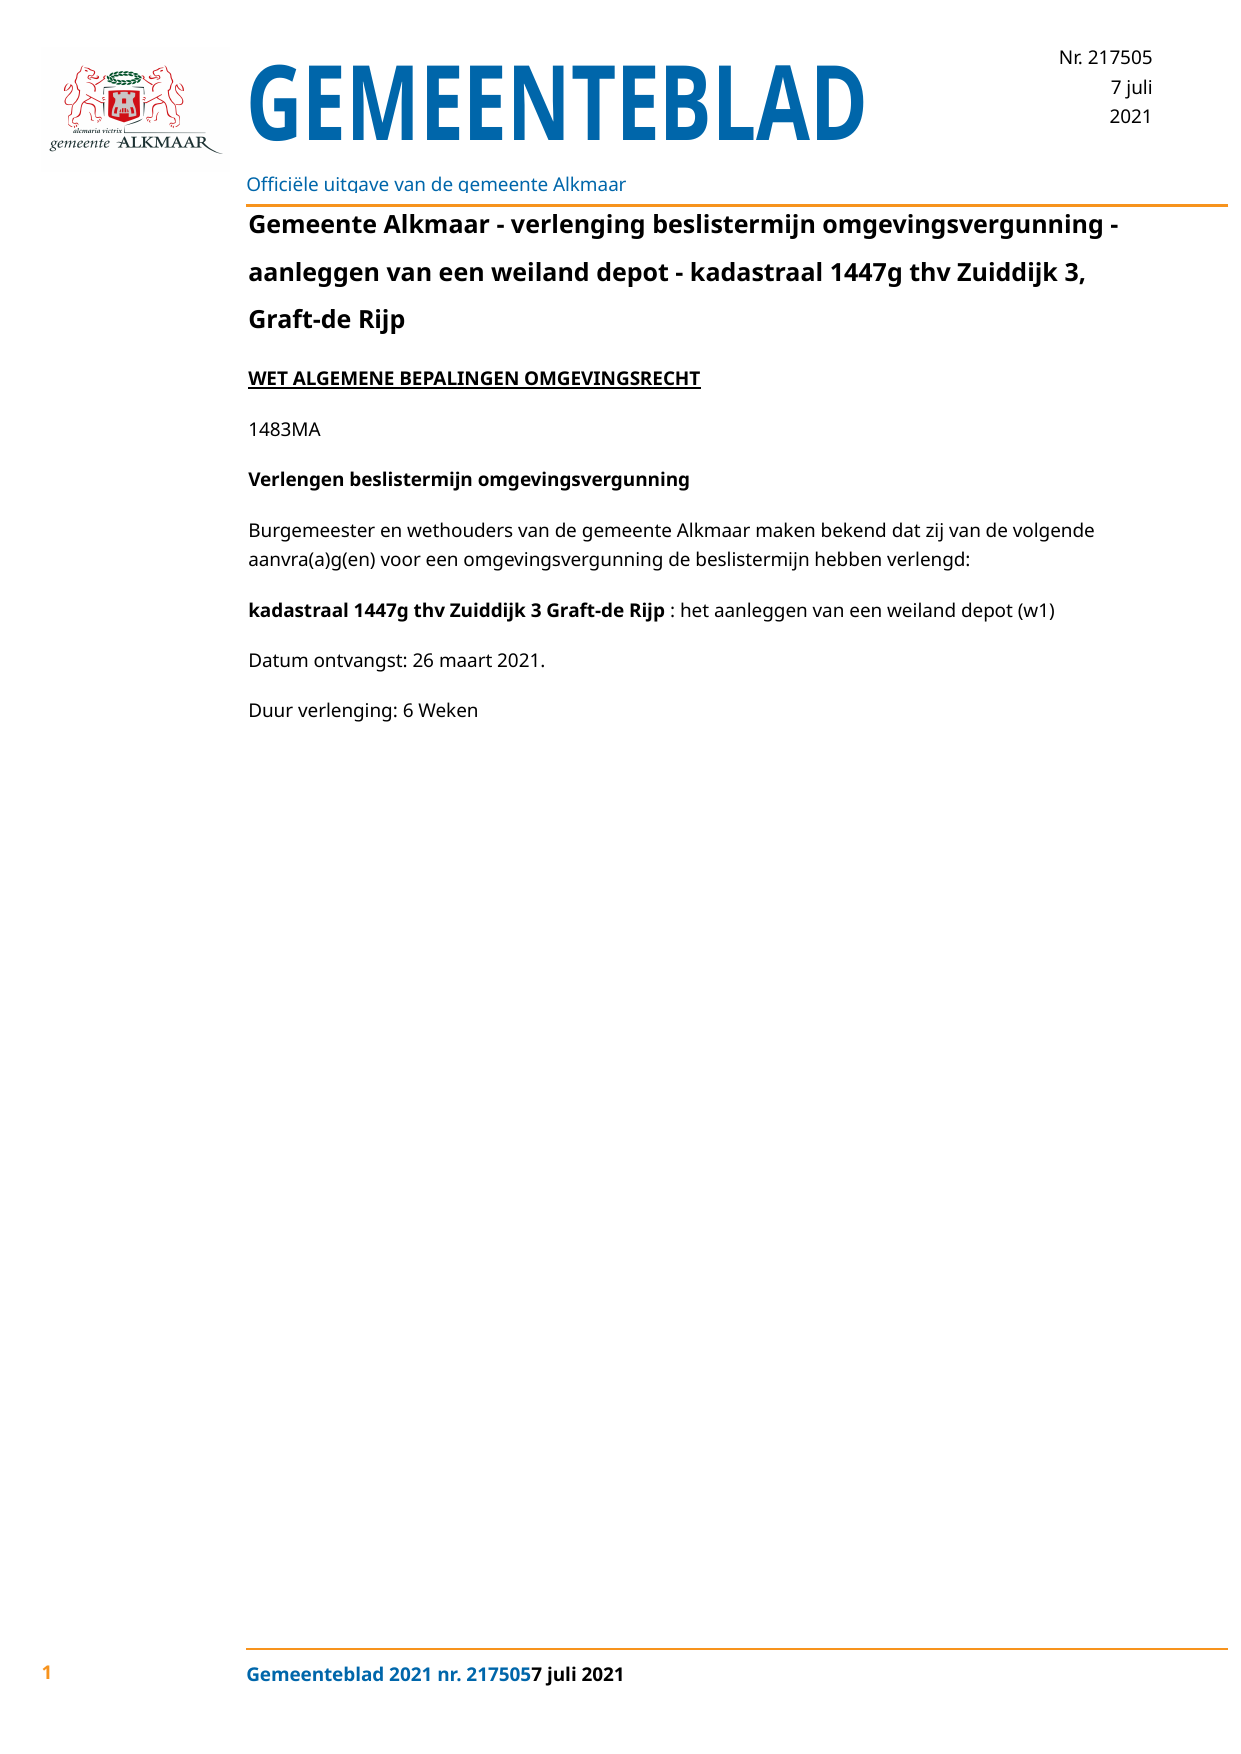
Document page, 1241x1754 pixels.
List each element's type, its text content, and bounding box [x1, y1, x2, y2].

text Gemeente Alkmaar - verlenging beslistermijn omgevingsvergunning - aanleggen van een weiland depot - kadastraal 1447g thv Zuiddijk 3, Graft-de Rijp [248, 207, 1152, 336]
text kadastraal 1447g thv Zuiddijk 3 Graft-de Rijp : het aanleggen van een weiland depot (w1) [248, 597, 1152, 622]
text Datum ontvangst: 26 maart 2021. [248, 647, 1152, 673]
text 1483MA [248, 416, 1152, 442]
text Burgemeester en wethouders van de gemeente Alkmaar maken bekend dat zij van de volgende aanvra(a)g(en) voor een omgevingsvergunning de beslistermijn hebben verlengd: [248, 517, 1152, 572]
text Verlengen beslistermijn omgevingsvergunning [248, 466, 1152, 492]
text WET ALGEMENE BEPALINGEN OMGEVINGSRECHT [248, 366, 1152, 391]
text Duur verlenging: 6 Weken [248, 698, 1152, 723]
picture [41, 47, 231, 172]
